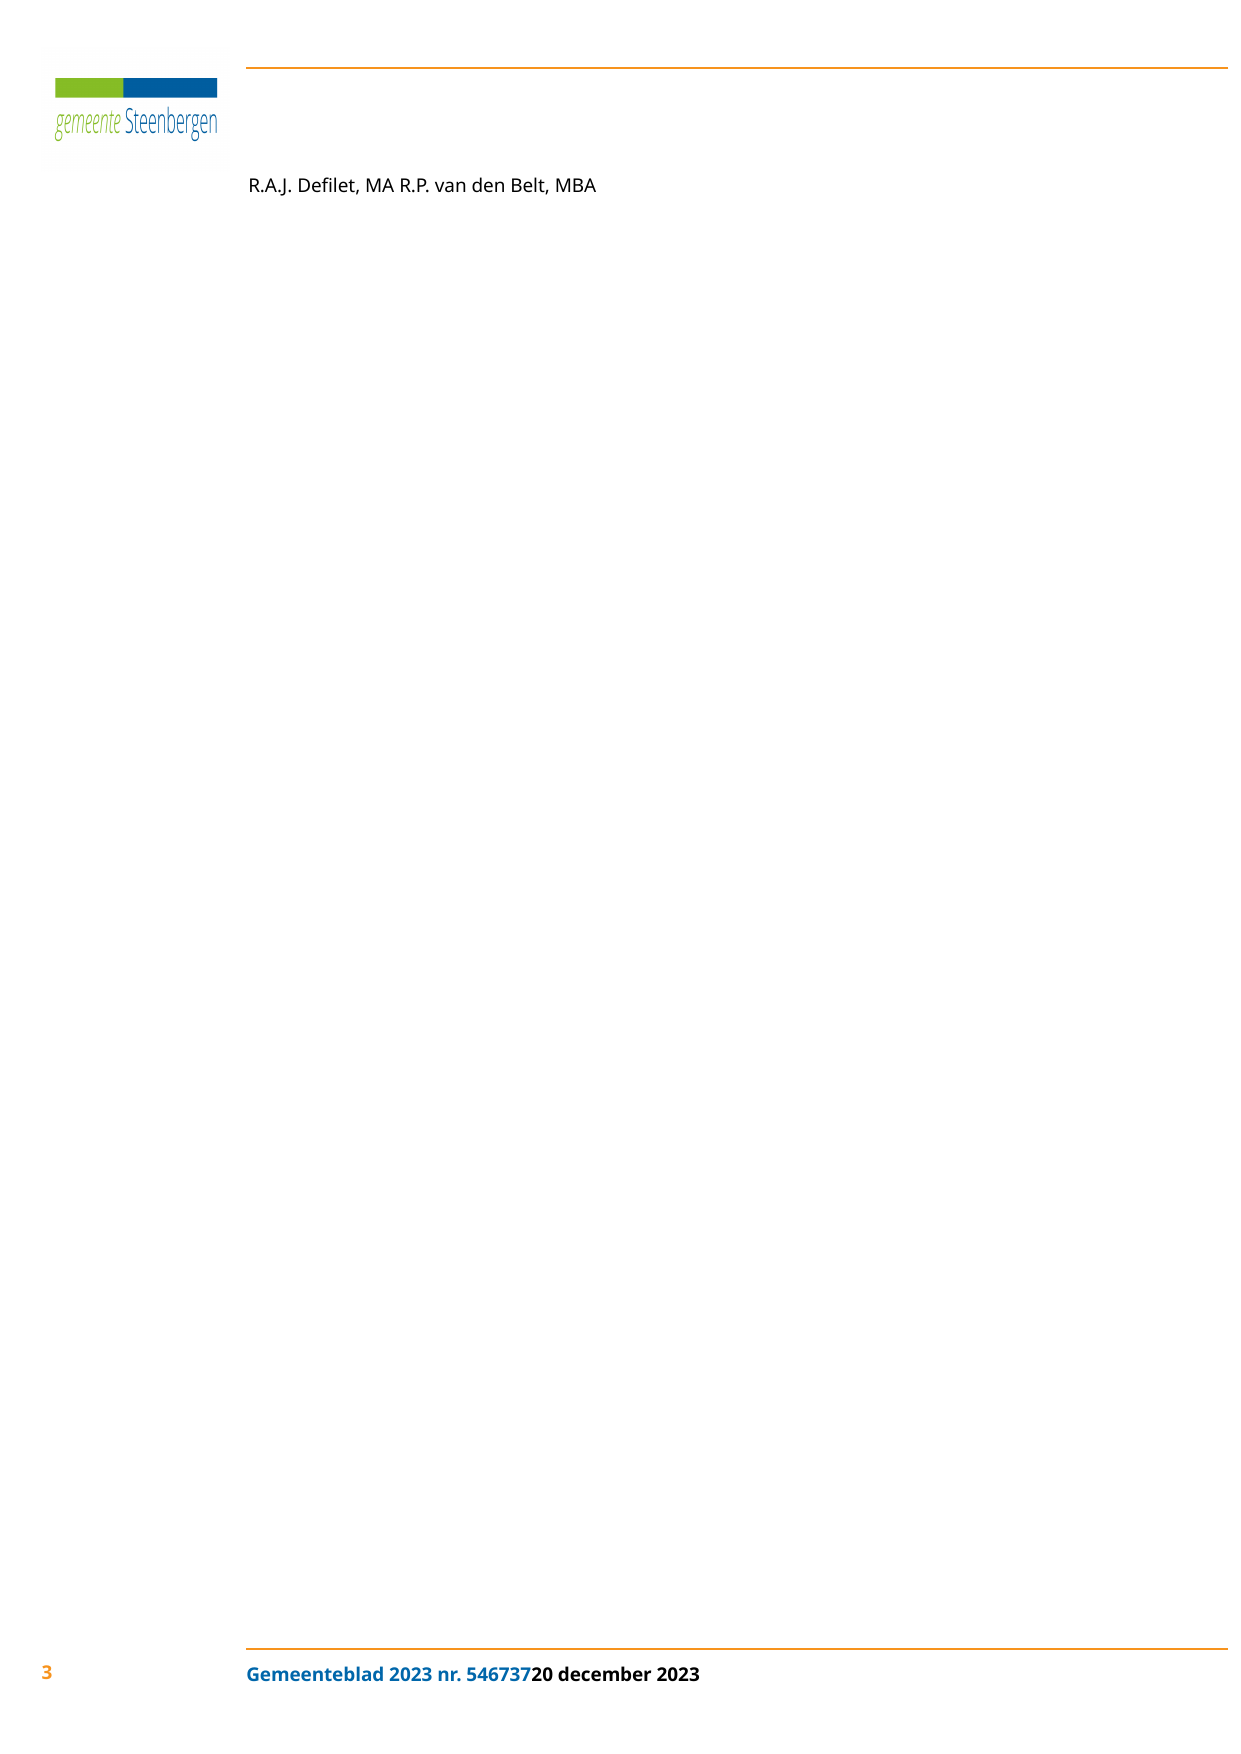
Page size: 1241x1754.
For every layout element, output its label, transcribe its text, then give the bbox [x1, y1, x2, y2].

text R.A.J. Defilet, MA R.P. van den Belt, MBA [248, 172, 1152, 198]
picture [41, 47, 231, 172]
